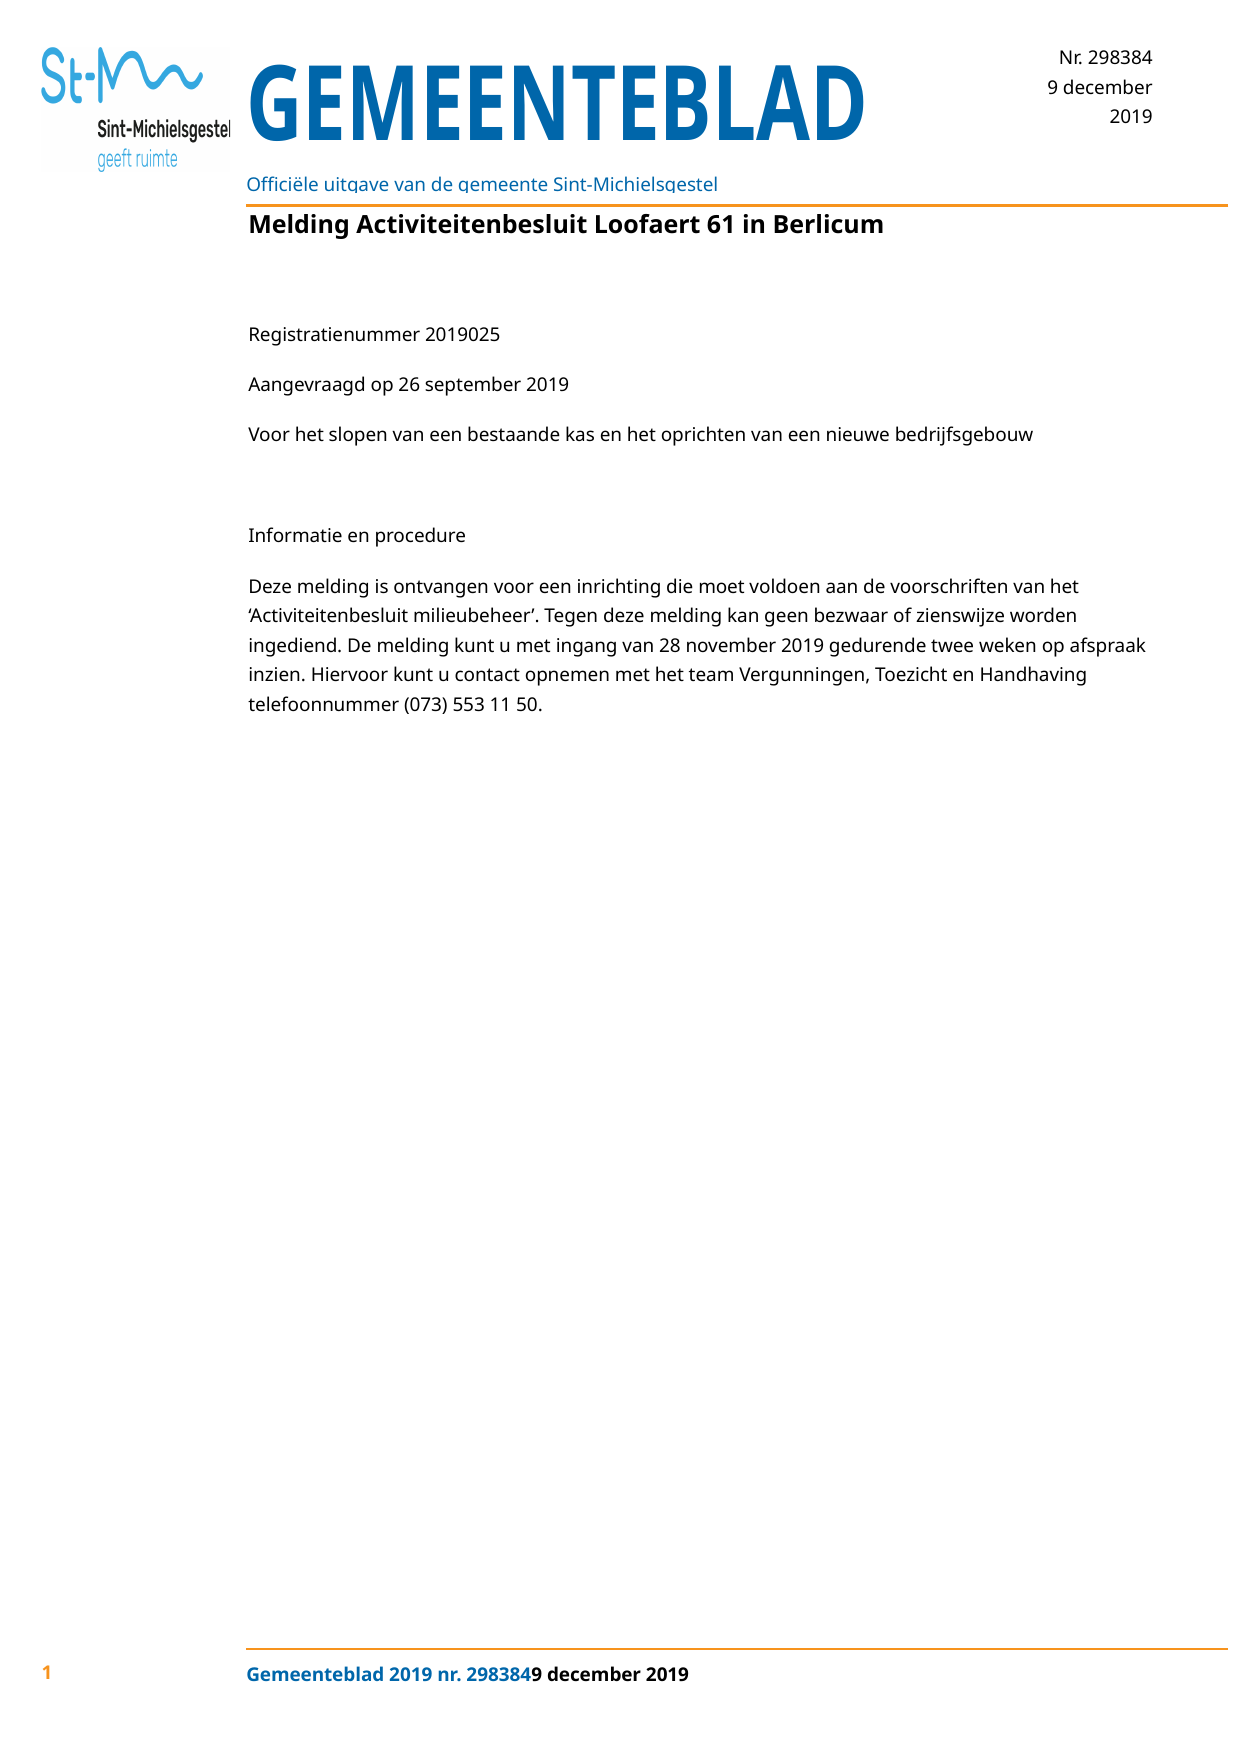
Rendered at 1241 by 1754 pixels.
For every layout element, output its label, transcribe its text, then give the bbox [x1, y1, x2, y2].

picture [41, 47, 231, 172]
text Deze melding is ontvangen voor een inrichting die moet voldoen aan de voorschriften van het ‘Activiteitenbesluit milieubeheer’. Tegen deze melding kan geen bezwaar of zienswijze worden ingediend. De melding kunt u met ingang van 28 november 2019 gedurende twee weken op afspraak inzien. Hiervoor kunt u contact opnemen met het team Vergunningen, Toezicht en Handhaving telefoonnummer (073) 553 11 50. [248, 573, 1152, 717]
text Registratienummer 2019025 [248, 321, 1152, 346]
text Voor het slopen van een bestaande kas en het oprichten van een nieuwe bedrijfsgebouw [248, 422, 1152, 447]
text Aangevraagd op 26 september 2019 [248, 371, 1152, 397]
text Melding Activiteitenbesluit Loofaert 61 in Berlicum [248, 207, 1152, 241]
text Informatie en procedure [248, 522, 1152, 548]
